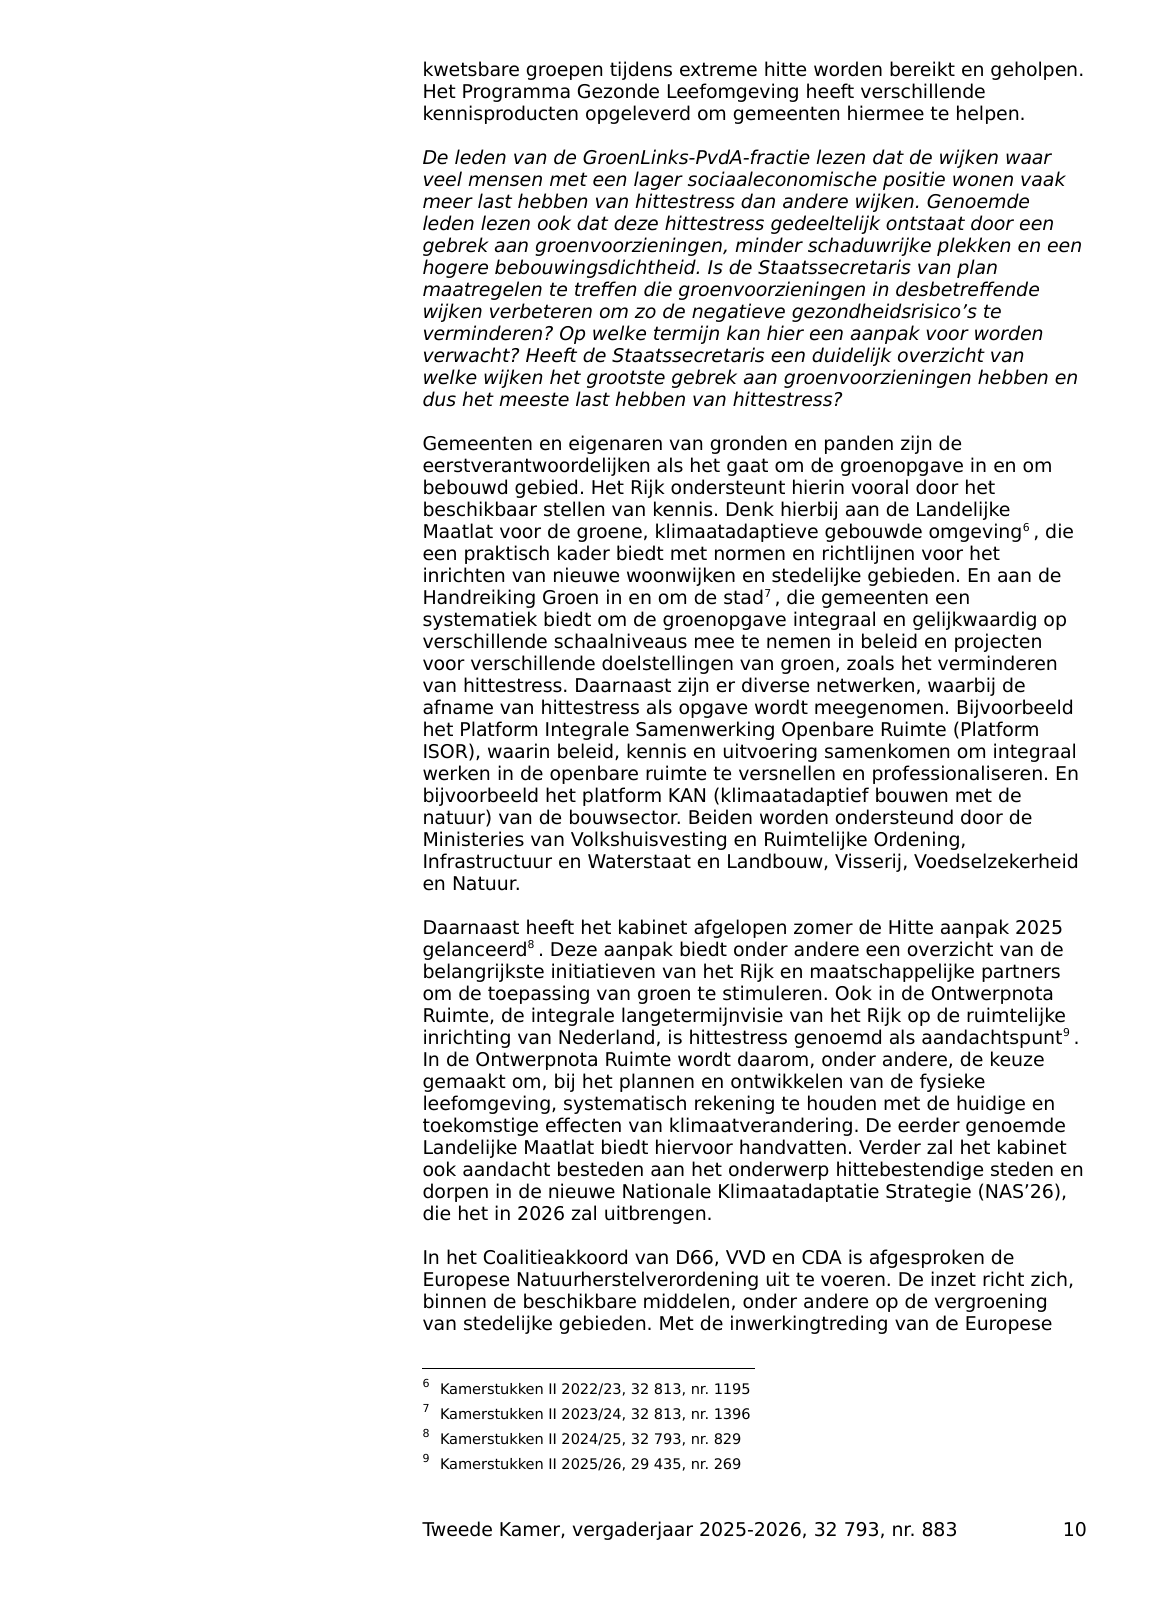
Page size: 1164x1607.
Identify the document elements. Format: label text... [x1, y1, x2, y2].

text Kamerstukken II 2025/26, 29 435, nr. 269 [422, 1452, 1087, 1474]
text Kamerstukken II 2022/23, 32 813, nr. 1195 [422, 1377, 1087, 1399]
text Kamerstukken II 2024/25, 32 793, nr. 829 [422, 1427, 1087, 1449]
text kwetsbare groepen tijdens extreme hitte worden bereikt en geholpen. Het Programma Gezonde Leefomgeving heeft verschillende kennisproducten opgeleverd om gemeenten hiermee te helpen. [422, 59, 1087, 125]
text Daarnaast heeft het kabinet afgelopen zomer de Hitte aanpak 2025 gelanceerd. Deze aanpak biedt onder andere een overzicht van de belangrijkste initiatieven van het Rijk en maatschappelijke partners om de toepassing van groen te stimuleren. Ook in de Ontwerpnota Ruimte, de integrale langetermijnvisie van het Rijk op de ruimtelijke inrichting van Nederland, is hittestress genoemd als aandachtspunt. In de Ontwerpnota Ruimte wordt daarom, onder andere, de keuze gemaakt om, bij het plannen en ontwikkelen van de fysieke leefomgeving, systematisch rekening te houden met de huidige en toekomstige effecten van klimaatverandering. De eerder genoemde Landelijke Maatlat biedt hiervoor handvatten. Verder zal het kabinet ook aandacht besteden aan het onderwerp hittebestendige steden en dorpen in de nieuwe Nationale Klimaatadaptatie Strategie (NAS’26), die het in 2026 zal uitbrengen. [422, 917, 1087, 1224]
text De leden van de GroenLinks-PvdA-fractie lezen dat de wijken waar veel mensen met een lager sociaaleconomische positie wonen vaak meer last hebben van hittestress dan andere wijken. Genoemde leden lezen ook dat deze hittestress gedeeltelijk ontstaat door een gebrek aan groenvoorzieningen, minder schaduwrijke plekken en een hogere bebouwingsdichtheid. Is de Staatssecretaris van plan maatregelen te treffen die groenvoorzieningen in desbetreffende wijken verbeteren om zo de negatieve gezondheidsrisico’s te verminderen? Op welke termijn kan hier een aanpak voor worden verwacht? Heeft de Staatssecretaris een duidelijk overzicht van welke wijken het grootste gebrek aan groenvoorzieningen hebben en dus het meeste last hebben van hittestress? [422, 147, 1087, 411]
text Kamerstukken II 2023/24, 32 813, nr. 1396 [422, 1402, 1087, 1424]
text In het Coalitieakkoord van D66, VVD en CDA is afgesproken de Europese Natuurherstelverordening uit te voeren. De inzet richt zich, binnen de beschikbare middelen, onder andere op de vergroening van stedelijke gebieden. Met de inwerkingtreding van de Europese [422, 1247, 1087, 1335]
text Gemeenten en eigenaren van gronden en panden zijn de eerstverantwoordelijken als het gaat om de groenopgave in en om bebouwd gebied. Het Rijk ondersteunt hierin vooral door het beschikbaar stellen van kennis. Denk hierbij aan de Landelijke Maatlat voor de groene, klimaatadaptieve gebouwde omgeving, die een praktisch kader biedt met normen en richtlijnen voor het inrichten van nieuwe woonwijken en stedelijke gebieden. En aan de Handreiking Groen in en om de stad, die gemeenten een systematiek biedt om de groenopgave integraal en gelijkwaardig op verschillende schaalniveaus mee te nemen in beleid en projecten voor verschillende doelstellingen van groen, zoals het verminderen van hittestress. Daarnaast zijn er diverse netwerken, waarbij de afname van hittestress als opgave wordt meegenomen. Bijvoorbeeld het Platform Integrale Samenwerking Openbare Ruimte (Platform ISOR), waarin beleid, kennis en uitvoering samenkomen om integraal werken in de openbare ruimte te versnellen en professionaliseren. En bijvoorbeeld het platform KAN (klimaatadaptief bouwen met de natuur) van de bouwsector. Beiden worden ondersteund door de Ministeries van Volkshuisvesting en Ruimtelijke Ordening, Infrastructuur en Waterstaat en Landbouw, Visserij, Voedselzekerheid en Natuur. [422, 433, 1087, 895]
